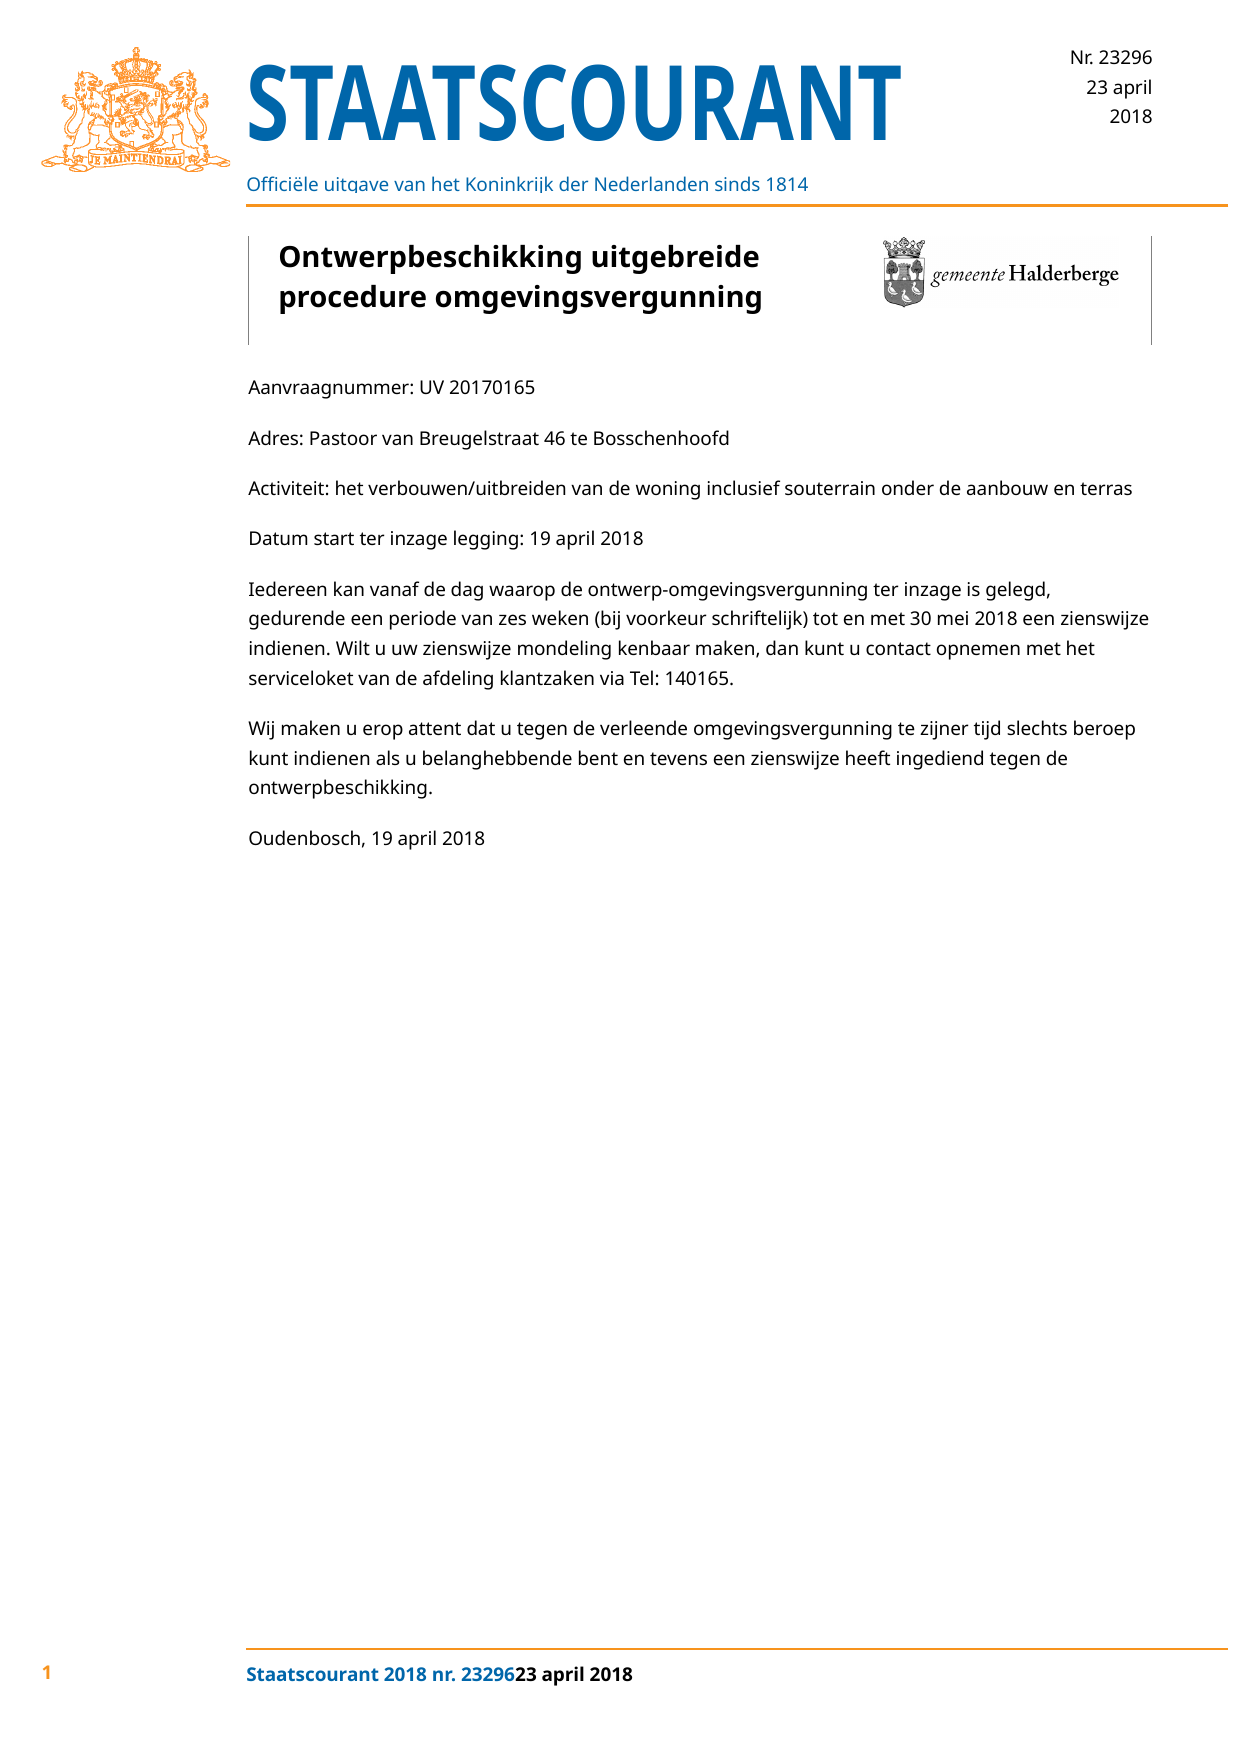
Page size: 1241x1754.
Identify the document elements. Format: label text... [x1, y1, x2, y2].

text Datum start ter inzage legging: 19 april 2018 [248, 526, 1152, 551]
text Wij maken u erop attent dat u tegen de verleende omgevingsvergunning te zijner tijd slechts beroep kunt indienen als u belanghebbende bent en tevens een zienswijze heeft ingediend tegen de ontwerpbeschikking. [248, 715, 1152, 800]
table_header Ontwerpbeschikking uitgebreide procedure omgevingsvergunning [249, 236, 850, 345]
text Activiteit: het verbouwen/uitbreiden van de woning inclusief souterrain onder de aanbouw en terras [248, 475, 1152, 501]
text Oudenbosch, 19 april 2018 [248, 825, 1152, 850]
picture [41, 47, 231, 172]
text Aanvraagnummer: UV 20170165 [248, 374, 1152, 400]
text Adres: Pastoor van Breugelstraat 46 te Bosschenhoofd [248, 425, 1152, 450]
picture [882, 236, 1119, 308]
table_header [850, 236, 1151, 345]
text Iedereen kan vanaf de dag waarop de ontwerp-omgevingsvergunning ter inzage is gelegd, gedurende een periode van zes weken (bij voorkeur schriftelijk) tot en met 30 mei 2018 een zienswijze indienen. Wilt u uw zienswijze mondeling kenbaar maken, dan kunt u contact opnemen met het serviceloket van de afdeling klantzaken via Tel: 140165. [248, 576, 1152, 690]
